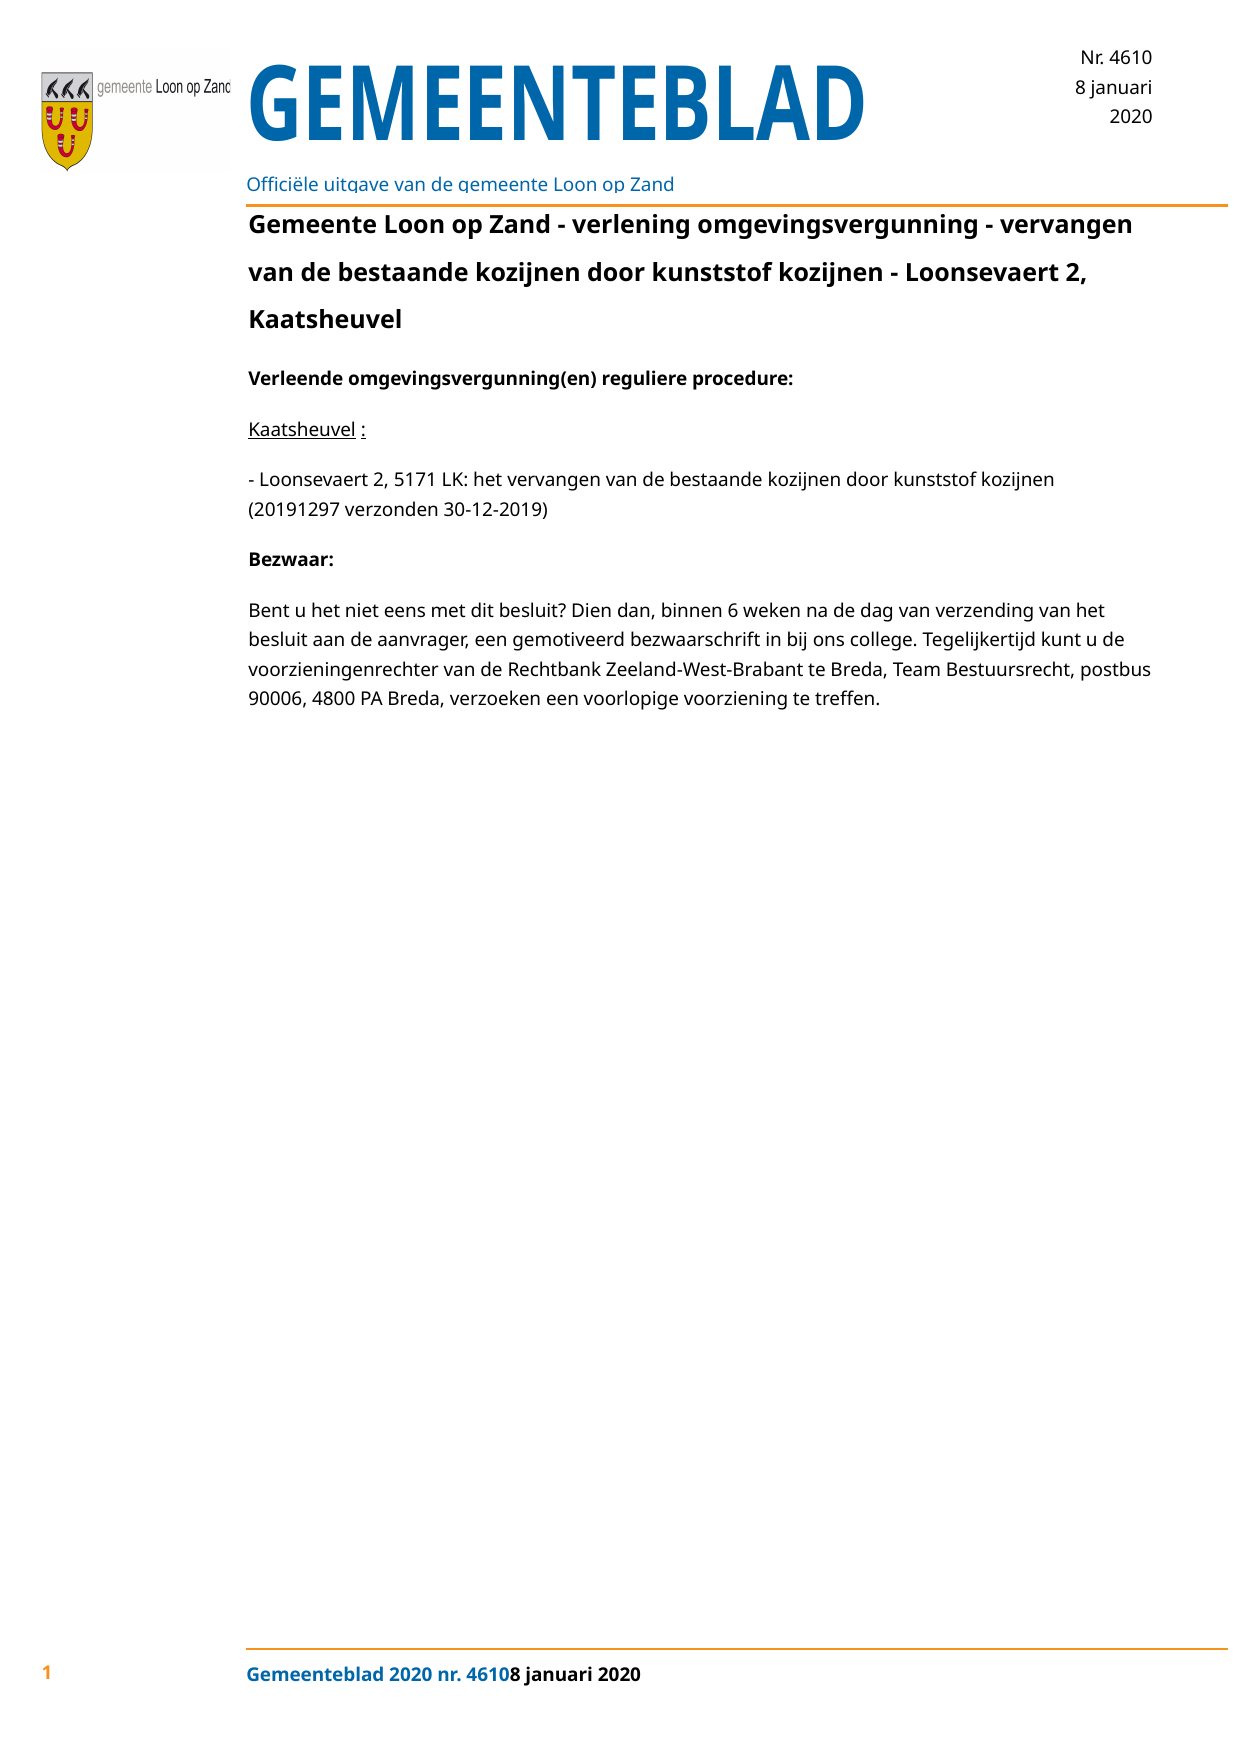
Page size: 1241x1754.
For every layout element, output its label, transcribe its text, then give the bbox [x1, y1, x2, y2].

text Verleende omgevingsvergunning(en) reguliere procedure: [248, 366, 1152, 391]
text Bezwaar: [248, 546, 1152, 572]
text Bent u het niet eens met dit besluit? Dien dan, binnen 6 weken na de dag van verzending van het besluit aan de aanvrager, een gemotiveerd bezwaarschrift in bij ons college. Tegelijkertijd kunt u de voorzieningenrechter van de Rechtbank Zeeland-West-Brabant te Breda, Team Bestuursrecht, postbus 90006, 4800 PA Breda, verzoeken een voorlopige voorziening te treffen. [248, 597, 1152, 711]
picture [41, 47, 231, 172]
text Gemeente Loon op Zand - verlening omgevingsvergunning - vervangen van de bestaande kozijnen door kunststof kozijnen - Loonsevaert 2, Kaatsheuvel [248, 207, 1152, 336]
text - Loonsevaert 2, 5171 LK: het vervangen van de bestaande kozijnen door kunststof kozijnen (20191297 verzonden 30-12-2019) [248, 466, 1152, 522]
text Kaatsheuvel : [248, 416, 1152, 442]
